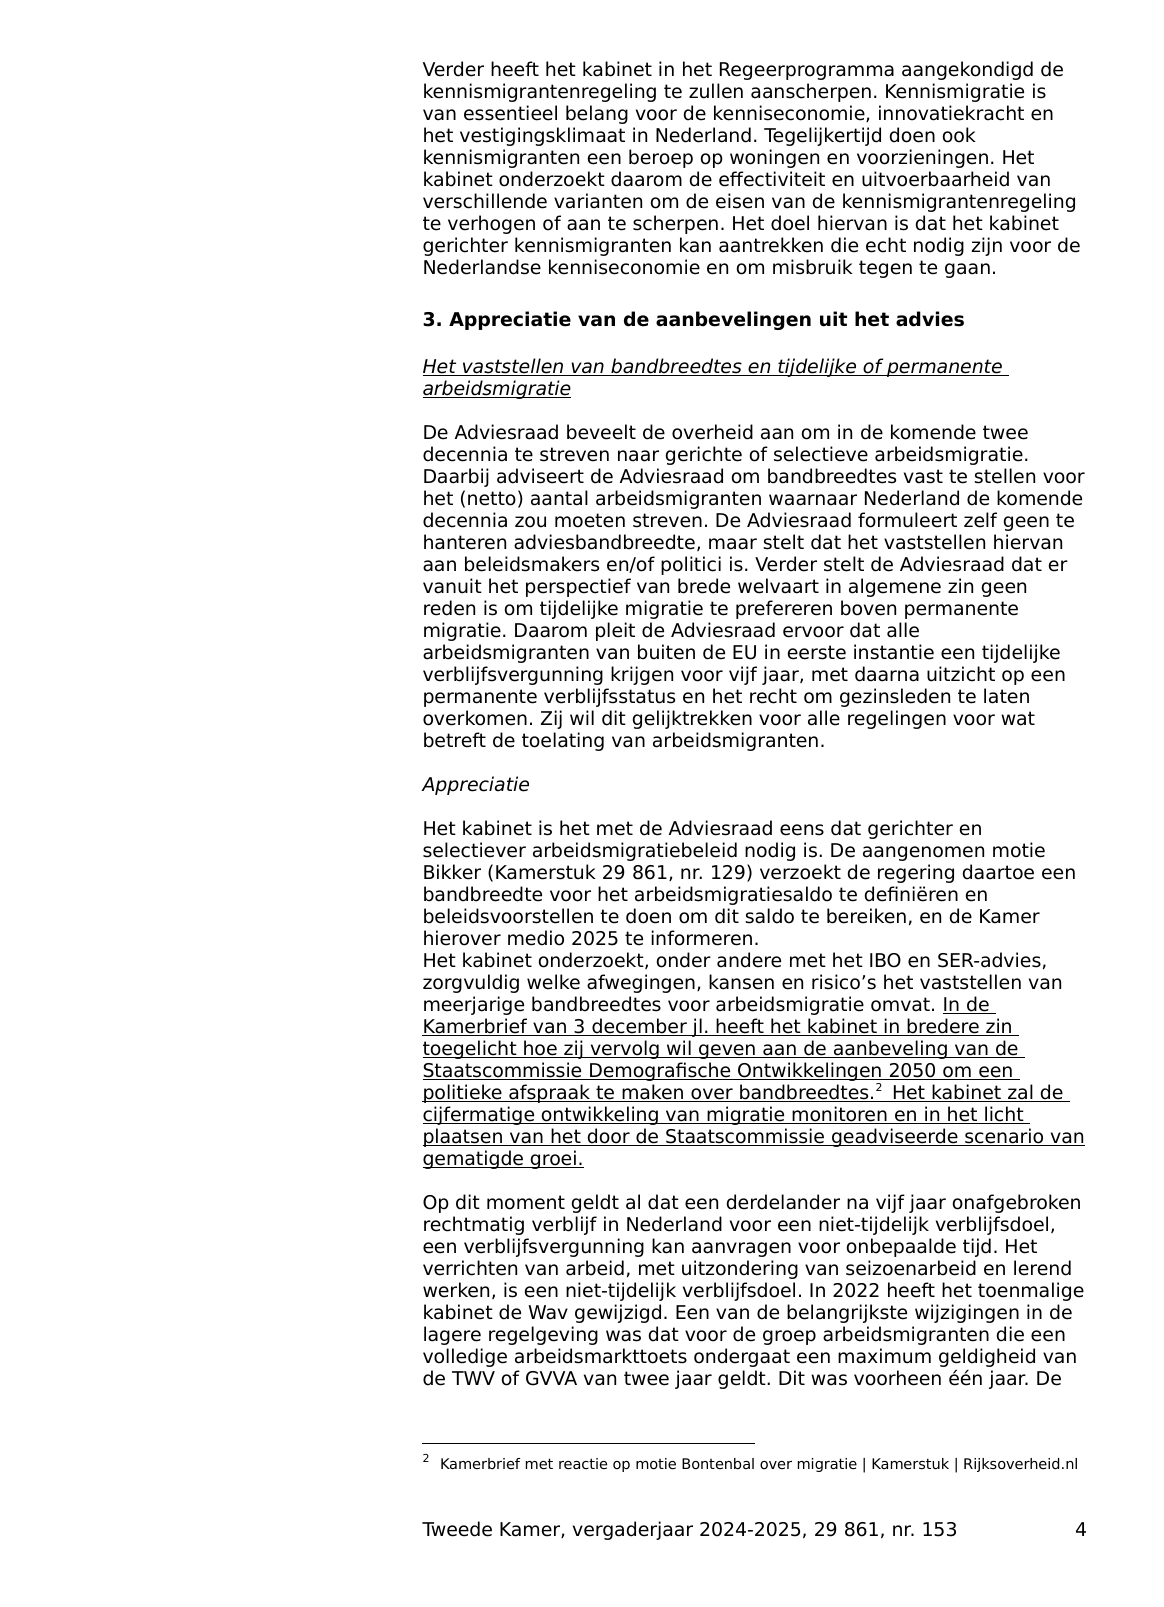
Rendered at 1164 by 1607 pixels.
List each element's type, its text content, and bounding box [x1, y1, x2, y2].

subtitle 3. Appreciatie van de aanbevelingen uit het advies [422, 309, 1087, 331]
text Het kabinet is het met de Adviesraad eens dat gerichter en selectiever arbeidsmigratiebeleid nodig is. De aangenomen motie Bikker (Kamerstuk 29 861, nr. 129) verzoekt de regering daartoe een bandbreedte voor het arbeidsmigratiesaldo te definiëren en beleidsvoorstellen te doen om dit saldo te bereiken, en de Kamer hierover medio 2025 te informeren. [422, 818, 1087, 950]
text Het kabinet onderzoekt, onder andere met het IBO en SER-advies, zorgvuldig welke afwegingen, kansen en risico’s het vaststellen van meerjarige bandbreedtes voor arbeidsmigratie omvat. In de Kamerbrief van 3 december jl. heeft het kabinet in bredere zin toegelicht hoe zij vervolg wil geven aan de aanbeveling van de Staatscommissie Demografische Ontwikkelingen 2050 om een politieke afspraak te maken over bandbreedtes. Het kabinet zal de cijfermatige ontwikkeling van migratie monitoren en in het licht plaatsen van het door de Staatscommissie geadviseerde scenario van gematigde groei. [422, 950, 1087, 1170]
text Verder heeft het kabinet in het Regeerprogramma aangekondigd de kennismigrantenregeling te zullen aanscherpen. Kennismigratie is van essentieel belang voor de kenniseconomie, innovatiekracht en het vestigingsklimaat in Nederland. Tegelijkertijd doen ook kennismigranten een beroep op woningen en voorzieningen. Het kabinet onderzoekt daarom de effectiviteit en uitvoerbaarheid van verschillende varianten om de eisen van de kennismigrantenregeling te verhogen of aan te scherpen. Het doel hiervan is dat het kabinet gerichter kennismigranten kan aantrekken die echt nodig zijn voor de Nederlandse kenniseconomie en om misbruik tegen te gaan. [422, 59, 1087, 279]
text Kamerbrief met reactie op motie Bontenbal over migratie | Kamerstuk | Rijksoverheid.nl [422, 1452, 1087, 1474]
subtitle Appreciatie [422, 774, 1087, 796]
text Op dit moment geldt al dat een derdelander na vijf jaar onafgebroken rechtmatig verblijf in Nederland voor een niet-tijdelijk verblijfsdoel, een verblijfsvergunning kan aanvragen voor onbepaalde tijd. Het verrichten van arbeid, met uitzondering van seizoenarbeid en lerend werken, is een niet-tijdelijk verblijfsdoel. In 2022 heeft het toenmalige kabinet de Wav gewijzigd. Een van de belangrijkste wijzigingen in de lagere regelgeving was dat voor de groep arbeidsmigranten die een volledige arbeidsmarkttoets ondergaat een maximum geldigheid van de TWV of GVVA van twee jaar geldt. Dit was voorheen één jaar. De [422, 1192, 1087, 1390]
text De Adviesraad beveelt de overheid aan om in de komende twee decennia te streven naar gerichte of selectieve arbeidsmigratie. Daarbij adviseert de Adviesraad om bandbreedtes vast te stellen voor het (netto) aantal arbeidsmigranten waarnaar Nederland de komende decennia zou moeten streven. De Adviesraad formuleert zelf geen te hanteren adviesbandbreedte, maar stelt dat het vaststellen hiervan aan beleidsmakers en/of politici is. Verder stelt de Adviesraad dat er vanuit het perspectief van brede welvaart in algemene zin geen reden is om tijdelijke migratie te prefereren boven permanente migratie. Daarom pleit de Adviesraad ervoor dat alle arbeidsmigranten van buiten de EU in eerste instantie een tijdelijke verblijfsvergunning krijgen voor vijf jaar, met daarna uitzicht op een permanente verblijfsstatus en het recht om gezinsleden te laten overkomen. Zij wil dit gelijktrekken voor alle regelingen voor wat betreft de toelating van arbeidsmigranten. [422, 422, 1087, 752]
subtitle Het vaststellen van bandbreedtes en tijdelijke of permanente arbeidsmigratie [422, 356, 1087, 400]
